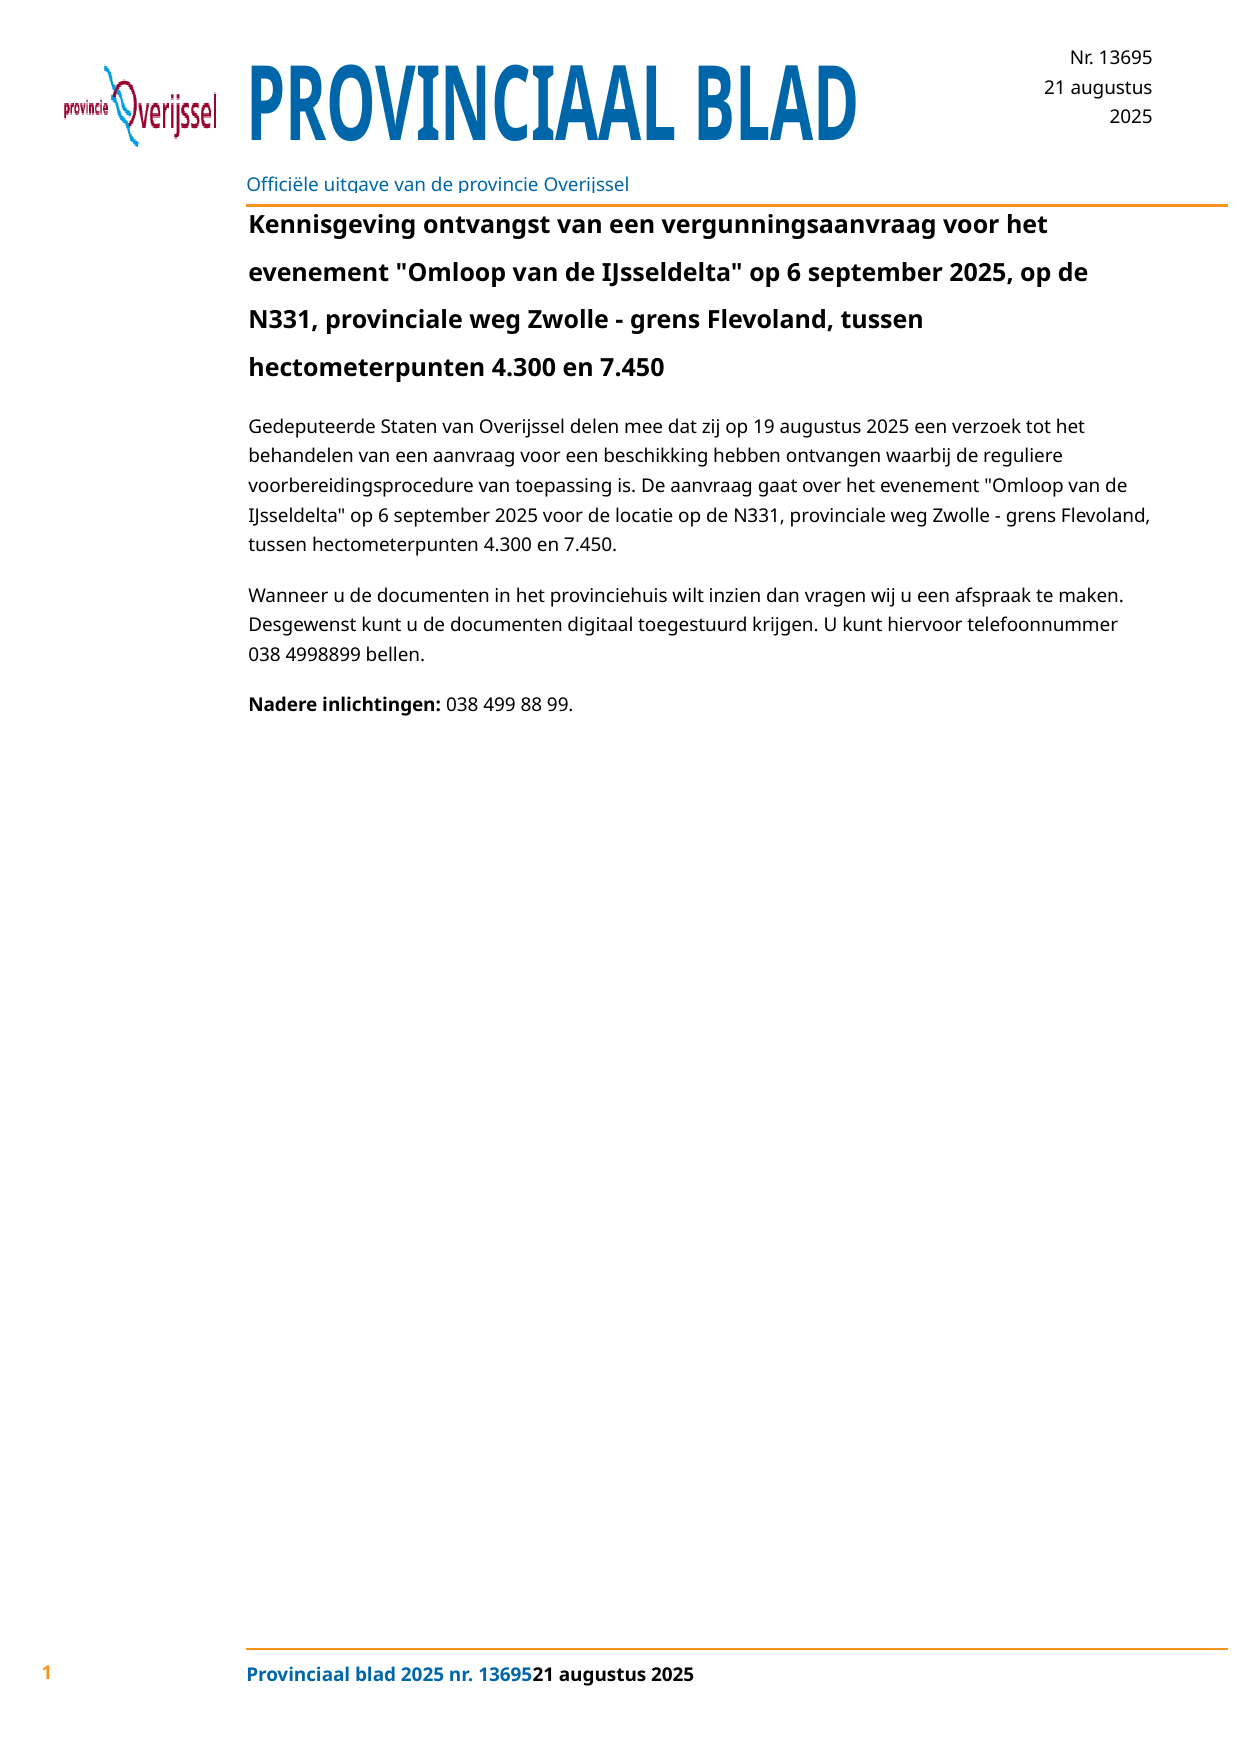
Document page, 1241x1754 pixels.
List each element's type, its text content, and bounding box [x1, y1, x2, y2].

text Gedeputeerde Staten van Overijssel delen mee dat zij op 19 augustus 2025 een verzoek tot het behandelen van een aanvraag voor een beschikking hebben ontvangen waarbij de reguliere voorbereidingsprocedure van toepassing is. De aanvraag gaat over het evenement "Omloop van de IJsseldelta" op 6 september 2025 voor de locatie op de N331, provinciale weg Zwolle - grens Flevoland, tussen hectometerpunten 4.300 en 7.450. [248, 413, 1152, 557]
picture [41, 47, 231, 172]
text Kennisgeving ontvangst van een vergunningsaanvraag voor het evenement "Omloop van de IJsseldelta" op 6 september 2025, op de N331, provinciale weg Zwolle - grens Flevoland, tussen hectometerpunten 4.300 en 7.450 [248, 207, 1152, 384]
text Wanneer u de documenten in het provinciehuis wilt inzien dan vragen wij u een afspraak te maken. Desgewenst kunt u de documenten digitaal toegestuurd krijgen. U kunt hiervoor telefoonnummer 038 4998899 bellen. [248, 582, 1152, 667]
text Nadere inlichtingen: 038 499 88 99. [248, 691, 1152, 717]
